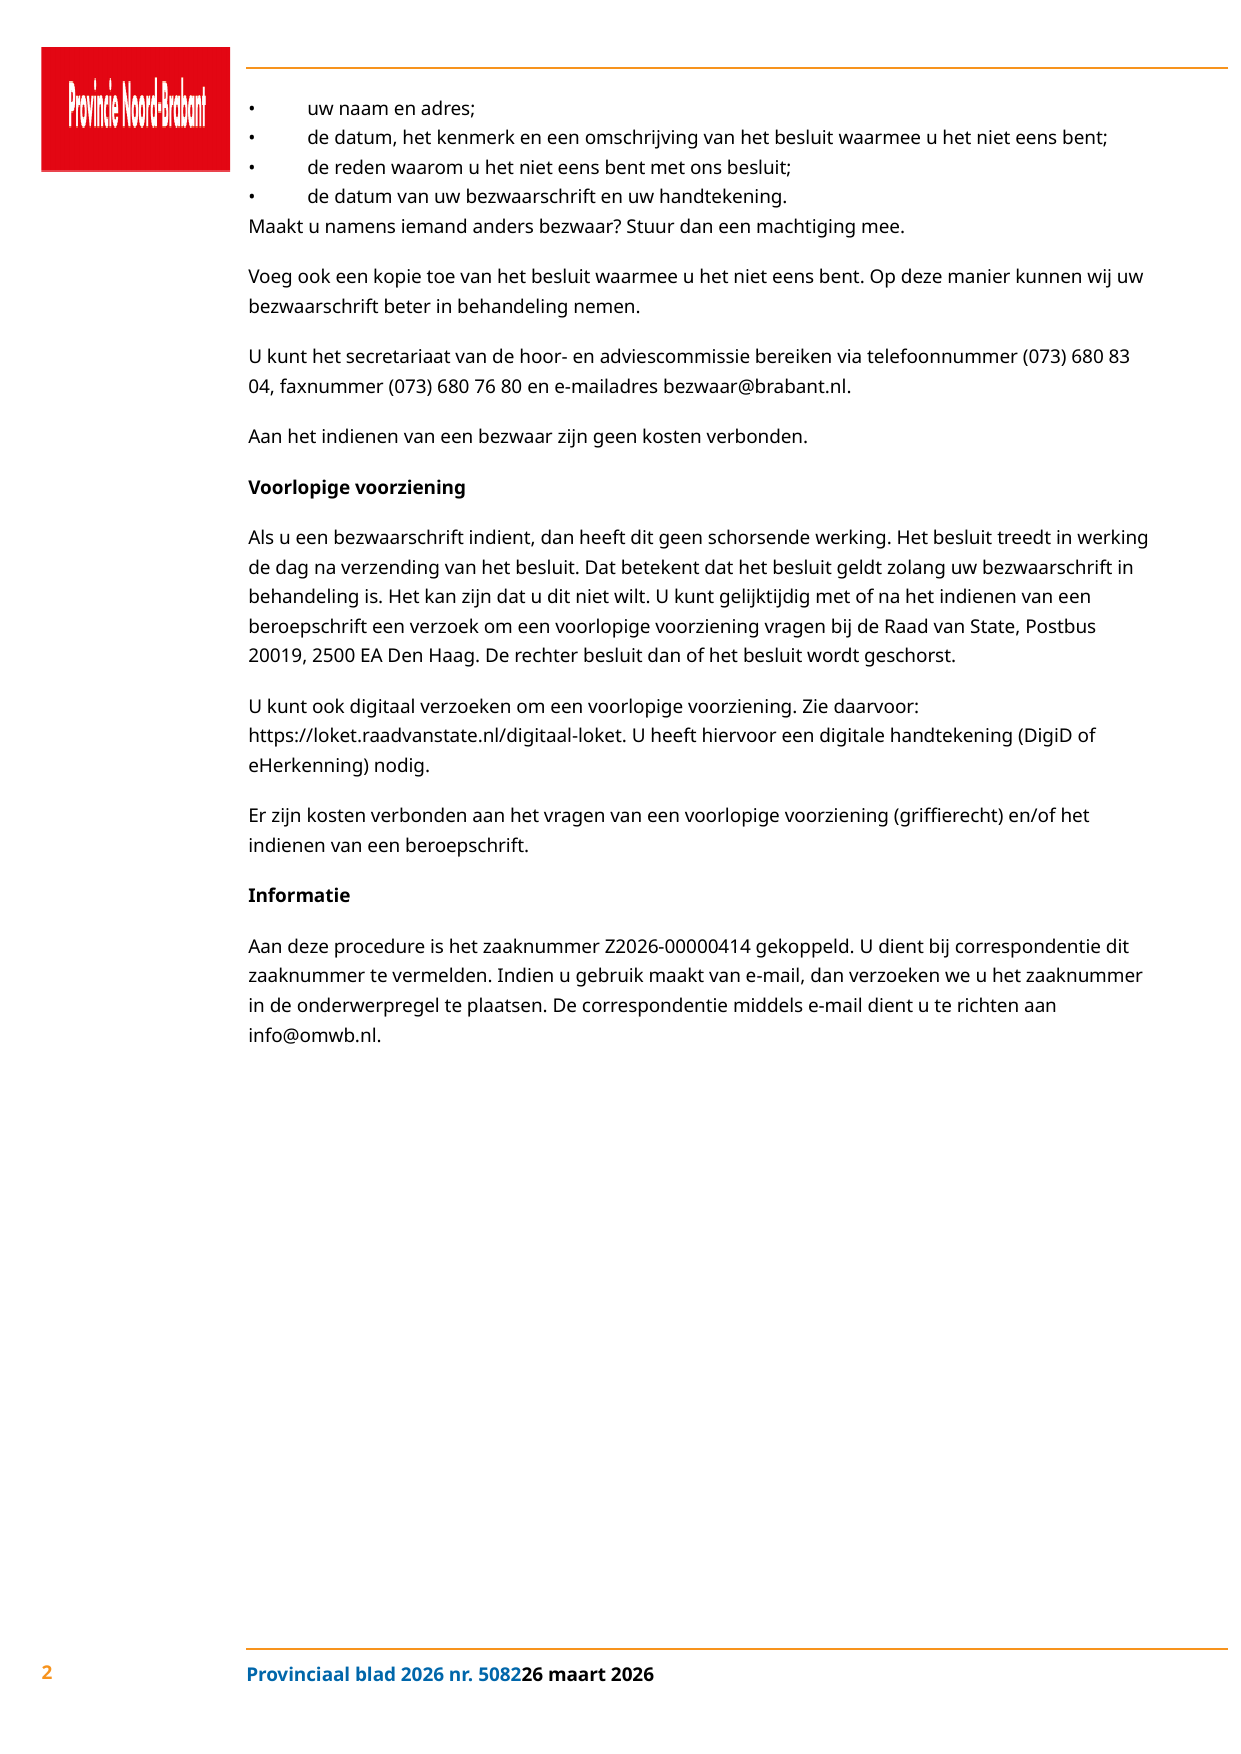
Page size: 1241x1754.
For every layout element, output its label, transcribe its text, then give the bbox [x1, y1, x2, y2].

text Voorlopige voorziening [248, 474, 1152, 500]
list uw naam en adres; [248, 95, 1152, 121]
list de reden waarom u het niet eens bent met ons besluit; [248, 154, 1152, 180]
text Als u een bezwaarschrift indient, dan heeft dit geen schorsende werking. Het besluit treedt in werking de dag na verzending van het besluit. Dat betekent dat het besluit geldt zolang uw bezwaarschrift in behandeling is. Het kan zijn dat u dit niet wilt. U kunt gelijktijdig met of na het indienen van een beroepschrift een verzoek om een voorlopige voorziening vragen bij de Raad van State, Postbus 20019, 2500 EA Den Haag. De rechter besluit dan of het besluit wordt geschorst. [248, 524, 1152, 668]
list de datum, het kenmerk en een omschrijving van het besluit waarmee u het niet eens bent; [248, 124, 1152, 150]
text Informatie [248, 883, 1152, 908]
text Voeg ook een kopie toe van het besluit waarmee u het niet eens bent. Op deze manier kunnen wij uw bezwaarschrift beter in behandeling nemen. [248, 263, 1152, 319]
text Er zijn kosten verbonden aan het vragen van een voorlopige voorziening (griffierecht) en/of het indienen van een beroepschrift. [248, 803, 1152, 858]
list de datum van uw bezwaarschrift en uw handtekening. [248, 183, 1152, 209]
text U kunt ook digitaal verzoeken om een voorlopige voorziening. Zie daarvoor: https://loket.raadvanstate.nl/digitaal-loket. U heeft hiervoor een digitale handtekening (DigiD of eHerkenning) nodig. [248, 693, 1152, 778]
text Aan het indienen van een bezwaar zijn geen kosten verbonden. [248, 423, 1152, 449]
text Maakt u namens iemand anders bezwaar? Stuur dan een machtiging mee. [248, 213, 1152, 239]
picture [41, 47, 231, 172]
text U kunt het secretariaat van de hoor- en adviescommissie bereiken via telefoonnummer (073) 680 83 04, faxnummer (073) 680 76 80 en e-mailadres bezwaar@brabant.nl. [248, 343, 1152, 399]
text Aan deze procedure is het zaaknummer Z2026-00000414 gekoppeld. U dient bij correspondentie dit zaaknummer te vermelden. Indien u gebruik maakt van e-mail, dan verzoeken we u het zaaknummer in de onderwerpregel te plaatsen. De correspondentie middels e-mail dient u te richten aan info@omwb.nl. [248, 933, 1152, 1048]
